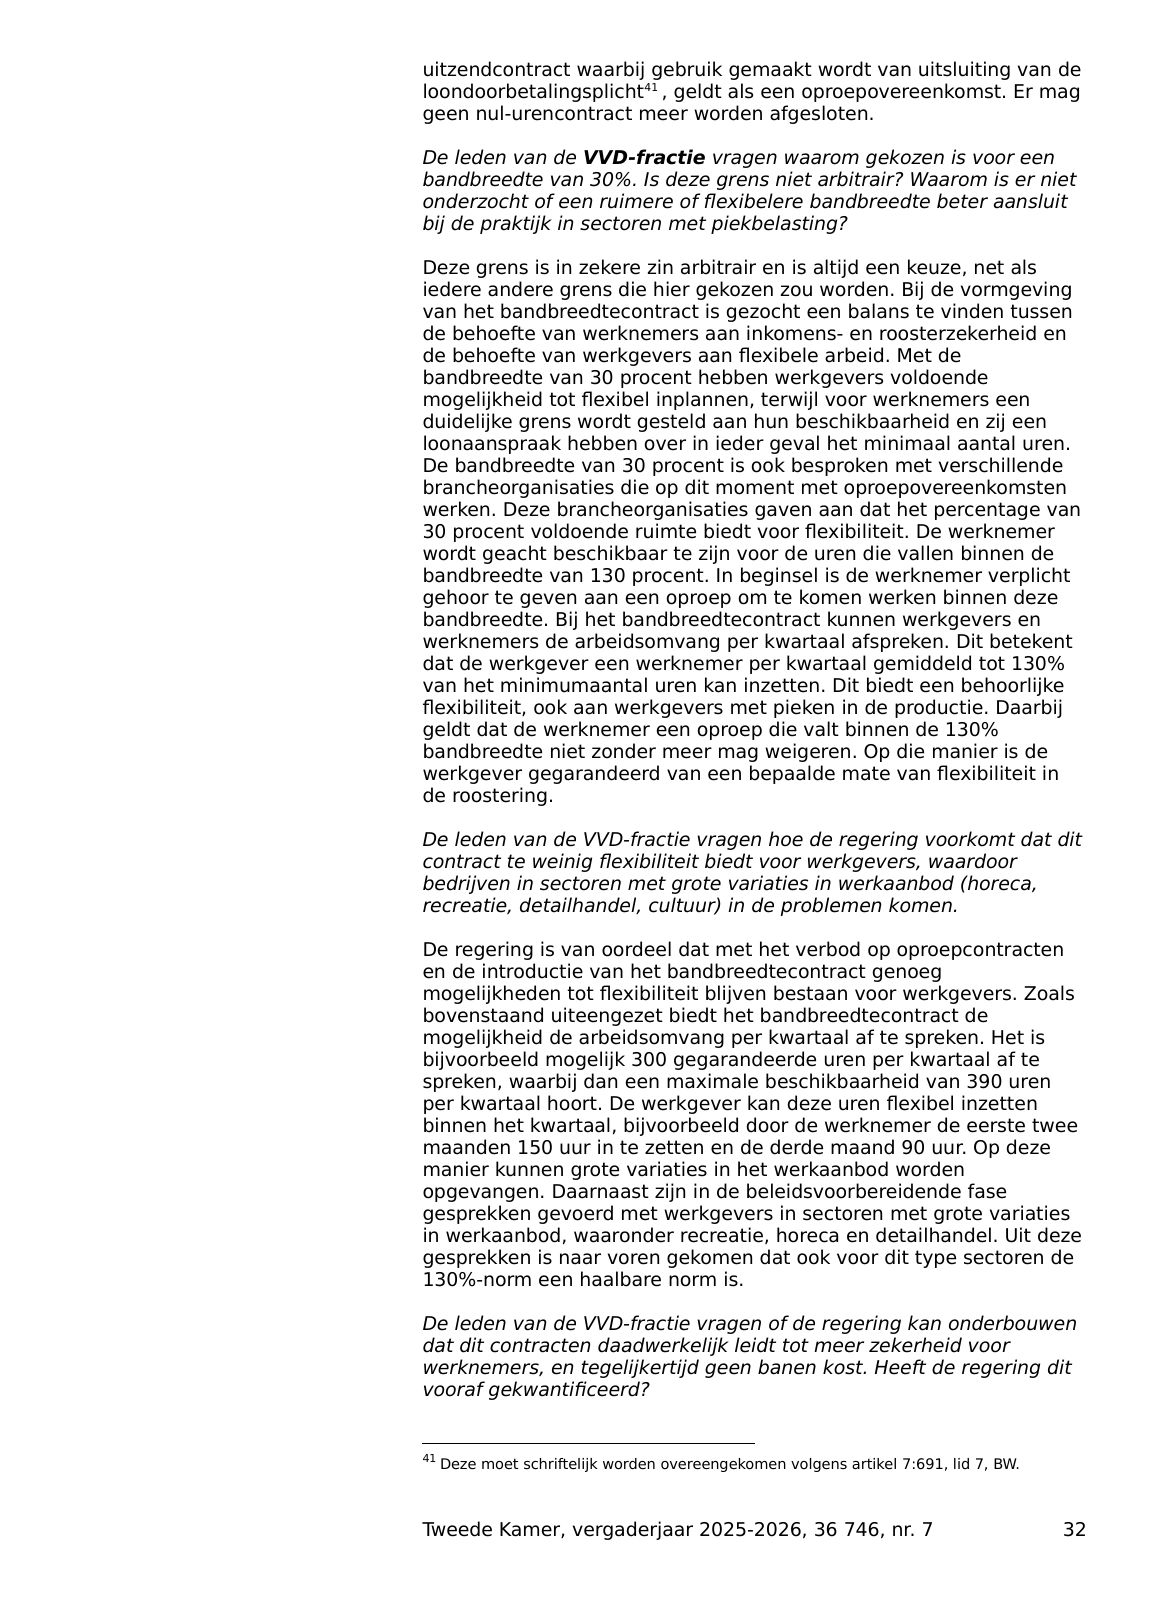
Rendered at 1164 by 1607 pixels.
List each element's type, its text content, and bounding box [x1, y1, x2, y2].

text uitzendcontract waarbij gebruik gemaakt wordt van uitsluiting van de loondoorbetalingsplicht, geldt als een oproepovereenkomst. Er mag geen nul-urencontract meer worden afgesloten. [422, 59, 1087, 125]
text Deze moet schriftelijk worden overeengekomen volgens artikel 7:691, lid 7, BW. [422, 1452, 1087, 1474]
text Deze grens is in zekere zin arbitrair en is altijd een keuze, net als iedere andere grens die hier gekozen zou worden. Bij de vormgeving van het bandbreedtecontract is gezocht een balans te vinden tussen de behoefte van werknemers aan inkomens- en roosterzekerheid en de behoefte van werkgevers aan flexibele arbeid. Met de bandbreedte van 30 procent hebben werkgevers voldoende mogelijkheid tot flexibel inplannen, terwijl voor werknemers een duidelijke grens wordt gesteld aan hun beschikbaarheid en zij een loonaanspraak hebben over in ieder geval het minimaal aantal uren. De bandbreedte van 30 procent is ook besproken met verschillende brancheorganisaties die op dit moment met oproepovereenkomsten werken. Deze brancheorganisaties gaven aan dat het percentage van 30 procent voldoende ruimte biedt voor flexibiliteit. De werknemer wordt geacht beschikbaar te zijn voor de uren die vallen binnen de bandbreedte van 130 procent. In beginsel is de werknemer verplicht gehoor te geven aan een oproep om te komen werken binnen deze bandbreedte. Bij het bandbreedtecontract kunnen werkgevers en werknemers de arbeidsomvang per kwartaal afspreken. Dit betekent dat de werkgever een werknemer per kwartaal gemiddeld tot 130% van het minimumaantal uren kan inzetten. Dit biedt een behoorlijke flexibiliteit, ook aan werkgevers met pieken in de productie. Daarbij geldt dat de werknemer een oproep die valt binnen de 130% bandbreedte niet zonder meer mag weigeren. Op die manier is de werkgever gegarandeerd van een bepaalde mate van flexibiliteit in de roostering. [422, 257, 1087, 807]
text De regering is van oordeel dat met het verbod op oproepcontracten en de introductie van het bandbreedtecontract genoeg mogelijkheden tot flexibiliteit blijven bestaan voor werkgevers. Zoals bovenstaand uiteengezet biedt het bandbreedtecontract de mogelijkheid de arbeidsomvang per kwartaal af te spreken. Het is bijvoorbeeld mogelijk 300 gegarandeerde uren per kwartaal af te spreken, waarbij dan een maximale beschikbaarheid van 390 uren per kwartaal hoort. De werkgever kan deze uren flexibel inzetten binnen het kwartaal, bijvoorbeeld door de werknemer de eerste twee maanden 150 uur in te zetten en de derde maand 90 uur. Op deze manier kunnen grote variaties in het werkaanbod worden opgevangen. Daarnaast zijn in de beleidsvoorbereidende fase gesprekken gevoerd met werkgevers in sectoren met grote variaties in werkaanbod, waaronder recreatie, horeca en detailhandel. Uit deze gesprekken is naar voren gekomen dat ook voor dit type sectoren de 130%-norm een haalbare norm is. [422, 939, 1087, 1291]
text De leden van de VVD-fractie vragen waarom gekozen is voor een bandbreedte van 30%. Is deze grens niet arbitrair? Waarom is er niet onderzocht of een ruimere of flexibelere bandbreedte beter aansluit bij de praktijk in sectoren met piekbelasting? [422, 147, 1087, 235]
text De leden van de VVD-fractie vragen of de regering kan onderbouwen dat dit contracten daadwerkelijk leidt tot meer zekerheid voor werknemers, en tegelijkertijd geen banen kost. Heeft de regering dit vooraf gekwantificeerd? [422, 1313, 1087, 1401]
text De leden van de VVD-fractie vragen hoe de regering voorkomt dat dit contract te weinig flexibiliteit biedt voor werkgevers, waardoor bedrijven in sectoren met grote variaties in werkaanbod (horeca, recreatie, detailhandel, cultuur) in de problemen komen. [422, 829, 1087, 917]
